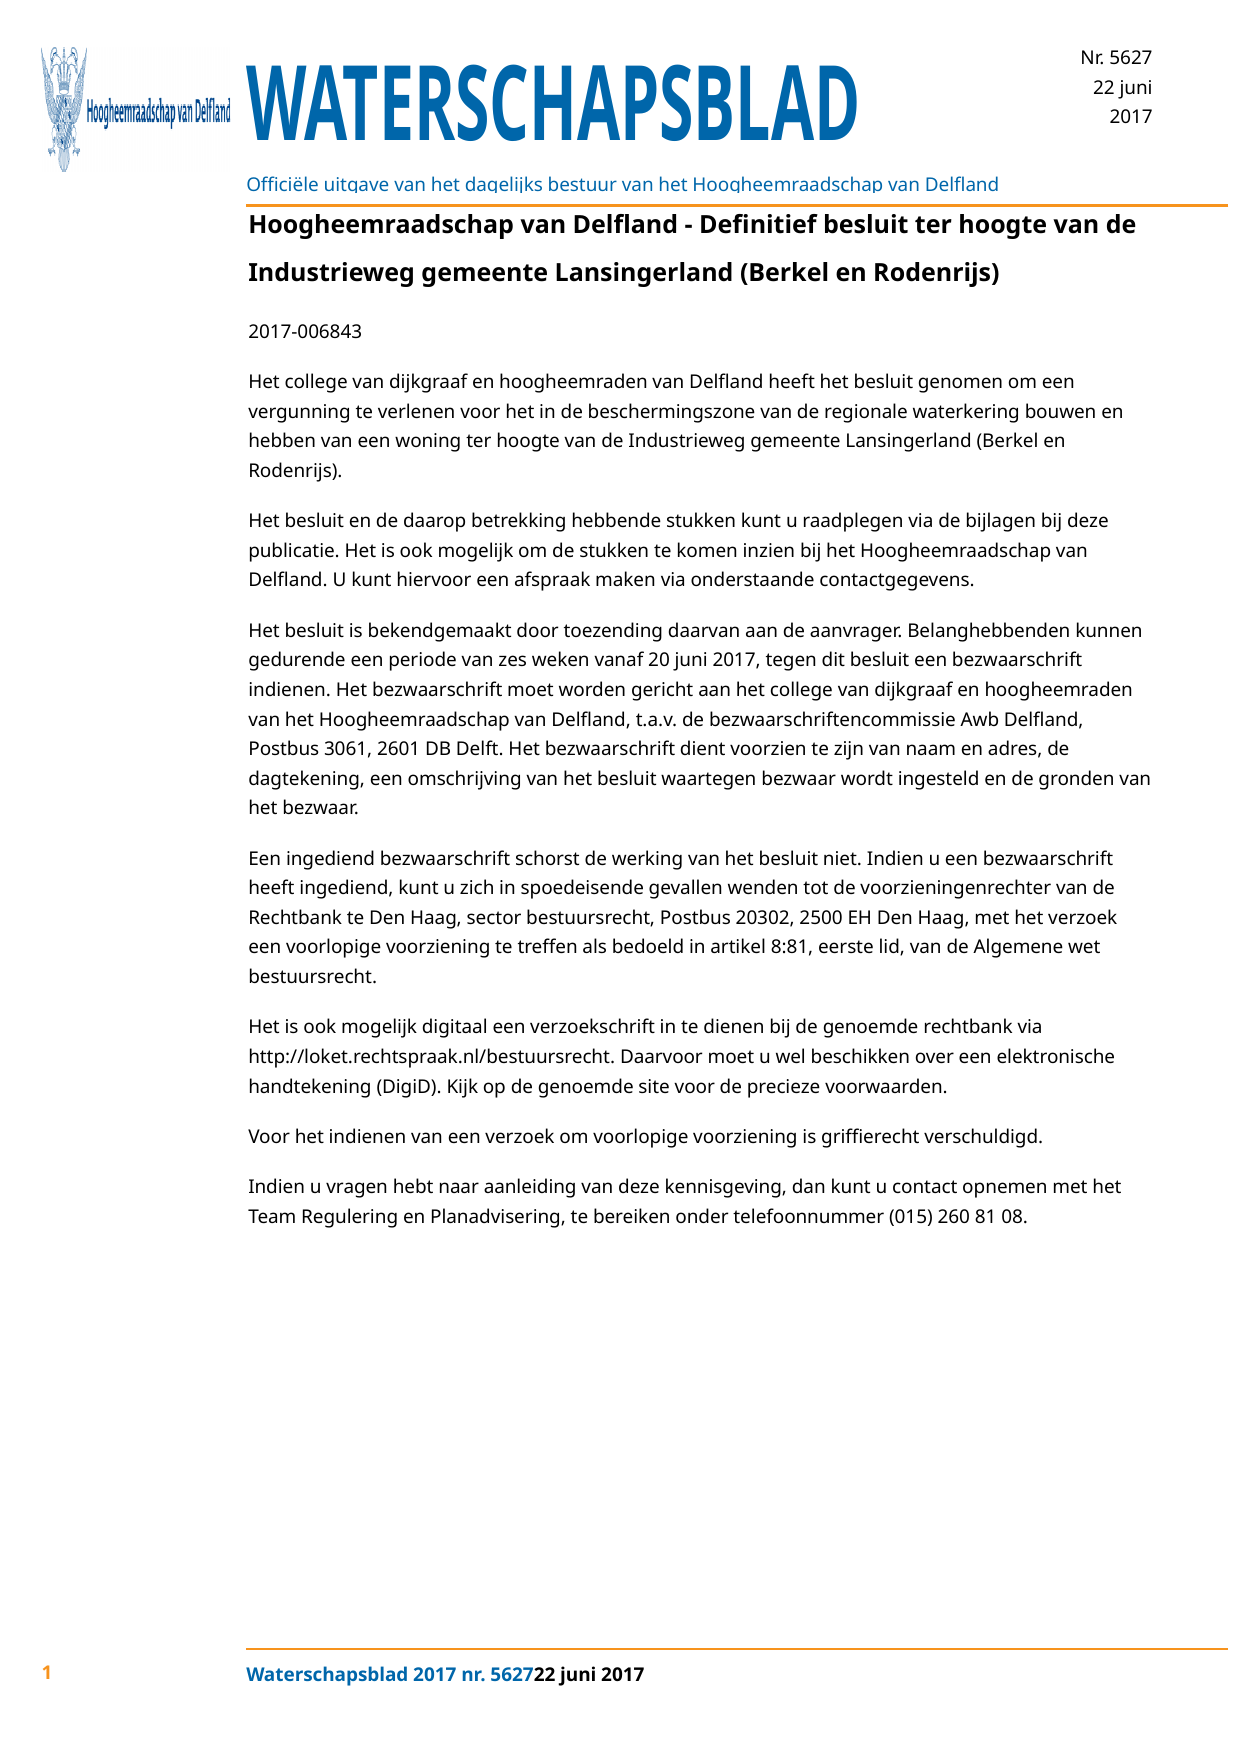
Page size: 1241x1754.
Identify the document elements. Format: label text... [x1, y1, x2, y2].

text Het besluit en de daarop betrekking hebbende stukken kunt u raadplegen via de bijlagen bij deze publicatie. Het is ook mogelijk om de stukken te komen inzien bij het Hoogheemraadschap van Delfland. U kunt hiervoor een afspraak maken via onderstaande contactgegevens. [248, 507, 1152, 592]
text Een ingediend bezwaarschrift schorst de werking van het besluit niet. Indien u een bezwaarschrift heeft ingediend, kunt u zich in spoedeisende gevallen wenden tot de voorzieningenrechter van de Rechtbank te Den Haag, sector bestuursrecht, Postbus 20302, 2500 EH Den Haag, met het verzoek een voorlopige voorziening te treffen als bedoeld in artikel 8:81, eerste lid, van de Algemene wet bestuursrecht. [248, 845, 1152, 989]
picture [41, 47, 231, 172]
text Het is ook mogelijk digitaal een verzoekschrift in te dienen bij de genoemde rechtbank via http://loket.rechtspraak.nl/bestuursrecht. Daarvoor moet u wel beschikken over een elektronische handtekening (DigiD). Kijk op de genoemde site voor de precieze voorwaarden. [248, 1014, 1152, 1099]
text Voor het indienen van een verzoek om voorlopige voorziening is griffierecht verschuldigd. [248, 1123, 1152, 1149]
text Hoogheemraadschap van Delfland - Definitief besluit ter hoogte van de Industrieweg gemeente Lansingerland (Berkel en Rodenrijs) [248, 207, 1152, 288]
text Indien u vragen hebt naar aanleiding van deze kennisgeving, dan kunt u contact opnemen met het Team Regulering en Planadvisering, te bereiken onder telefoonnummer (015) 260 81 08. [248, 1174, 1152, 1229]
text 2017-006843 [248, 318, 1152, 344]
text Het besluit is bekendgemaakt door toezending daarvan aan de aanvrager. Belanghebbenden kunnen gedurende een periode van zes weken vanaf 20 juni 2017, tegen dit besluit een bezwaarschrift indienen. Het bezwaarschrift moet worden gericht aan het college van dijkgraaf en hoogheemraden van het Hoogheemraadschap van Delfland, t.a.v. de bezwaarschriftencommissie Awb Delfland, Postbus 3061, 2601 DB Delft. Het bezwaarschrift dient voorzien te zijn van naam en adres, de dagtekening, een omschrijving van het besluit waartegen bezwaar wordt ingesteld en de gronden van het bezwaar. [248, 617, 1152, 820]
text Het college van dijkgraaf en hoogheemraden van Delfland heeft het besluit genomen om een vergunning te verlenen voor het in de beschermingszone van de regionale waterkering bouwen en hebben van een woning ter hoogte van de Industrieweg gemeente Lansingerland (Berkel en Rodenrijs). [248, 368, 1152, 483]
